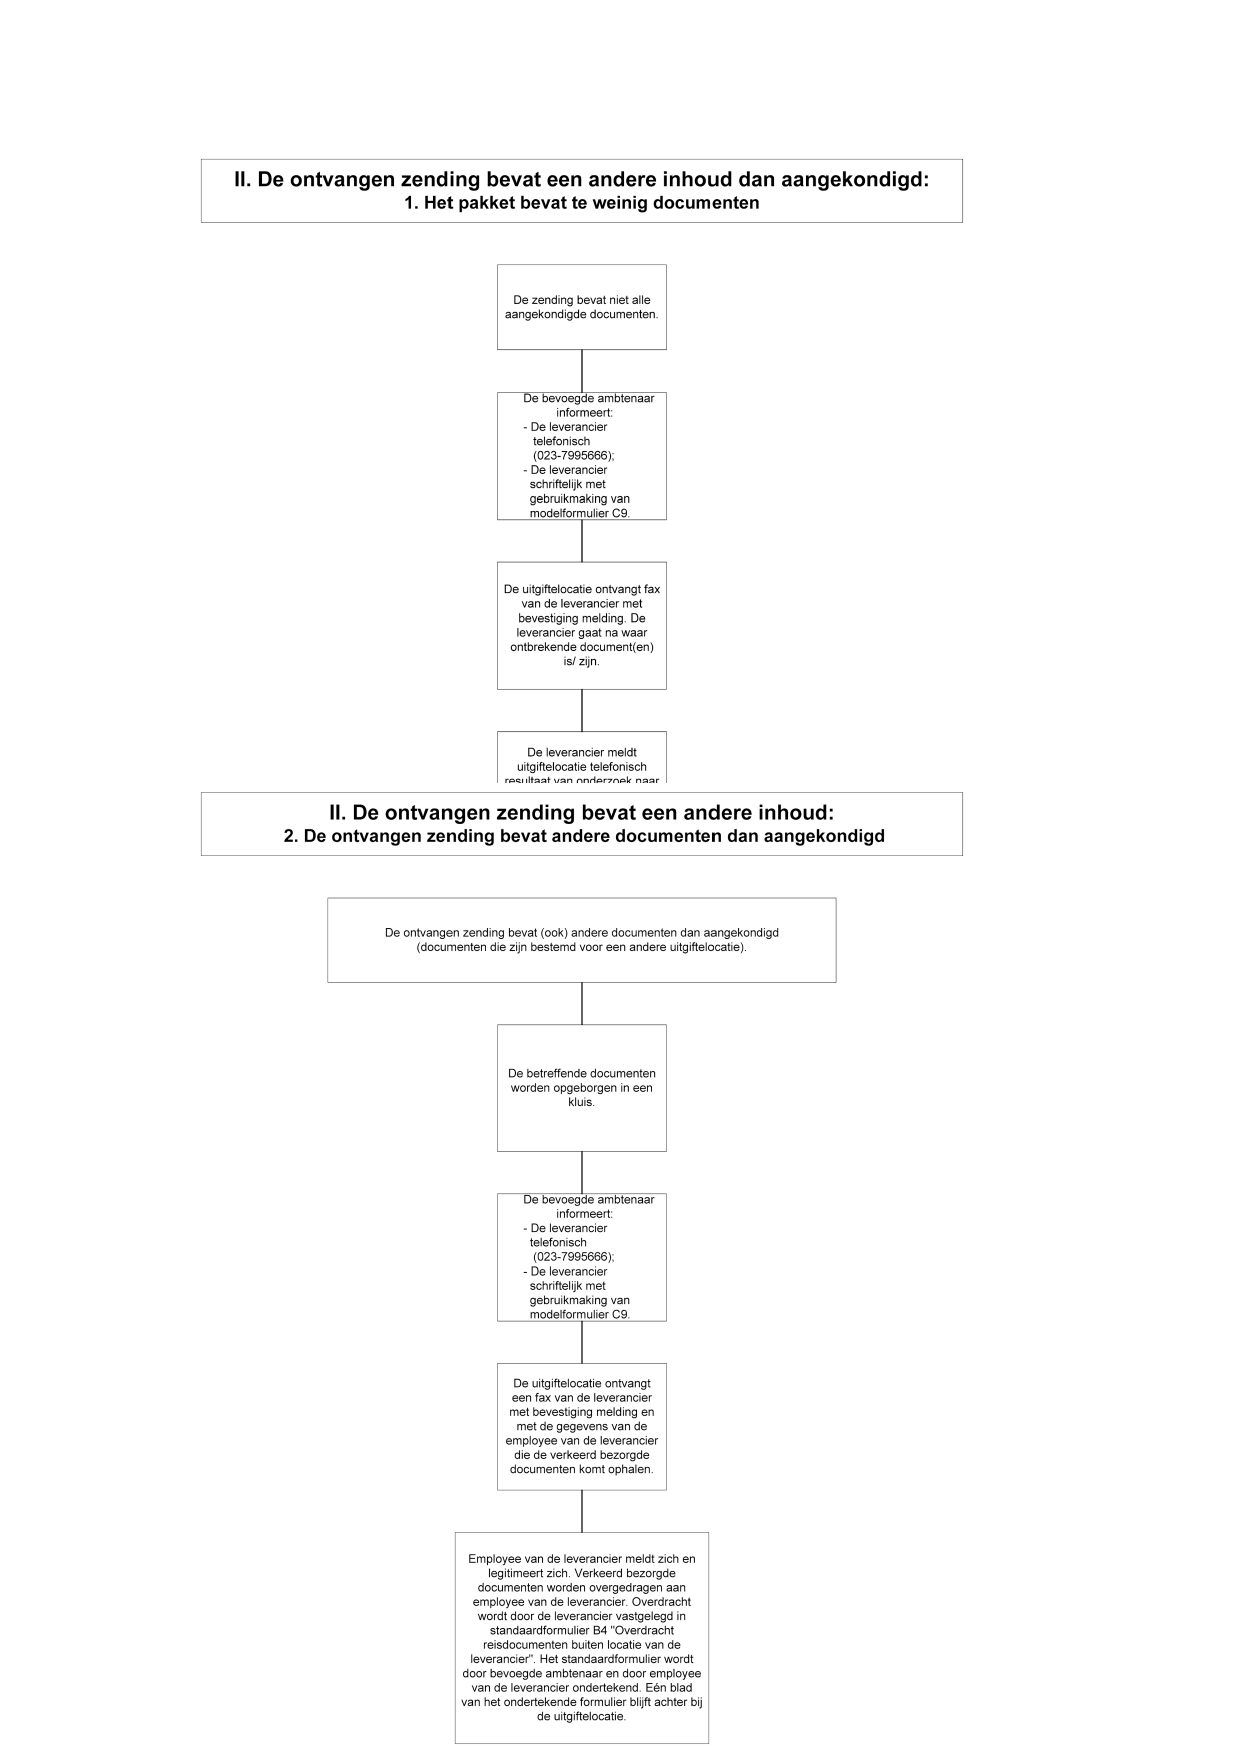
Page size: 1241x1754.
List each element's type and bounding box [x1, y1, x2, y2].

picture [187, 150, 975, 1754]
